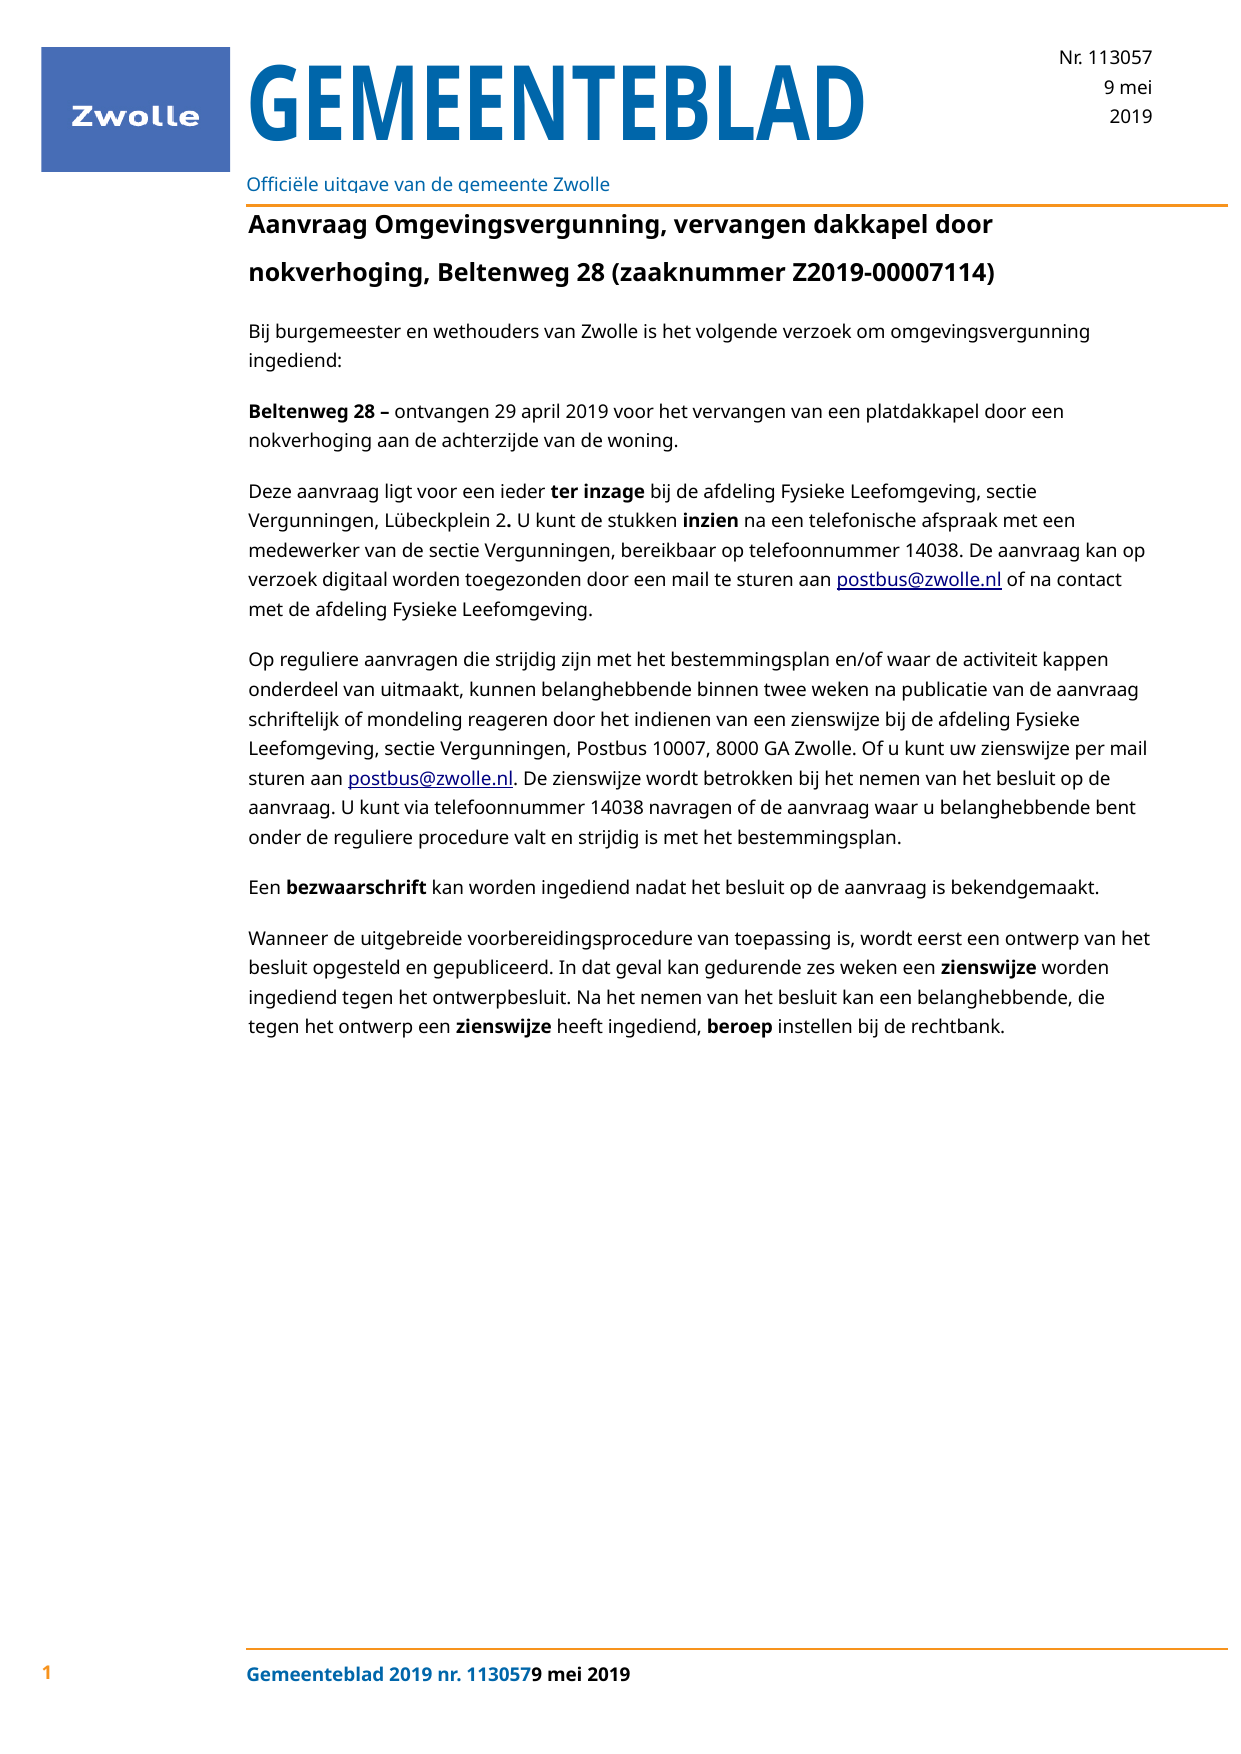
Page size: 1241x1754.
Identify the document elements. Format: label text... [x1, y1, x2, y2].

picture [41, 47, 231, 172]
text Beltenweg 28 – ontvangen 29 april 2019 voor het vervangen van een platdakkapel door een nokverhoging aan de achterzijde van de woning. [248, 398, 1152, 453]
text Aanvraag Omgevingsvergunning, vervangen dakkapel door nokverhoging, Beltenweg 28 (zaaknummer Z2019-00007114) [248, 207, 1152, 288]
text Op reguliere aanvragen die strijdig zijn met het bestemmingsplan en/of waar de activiteit kappen onderdeel van uitmaakt, kunnen belanghebbende binnen twee weken na publicatie van de aanvraag schriftelijk of mondeling reageren door het indienen van een zienswijze bij de afdeling Fysieke Leefomgeving, sectie Vergunningen, Postbus 10007, 8000 GA Zwolle. Of u kunt uw zienswijze per mail sturen aan postbus@zwolle.nl. De zienswijze wordt betrokken bij het nemen van het besluit op de aanvraag. U kunt via telefoonnummer 14038 navragen of de aanvraag waar u belanghebbende bent onder de reguliere procedure valt en strijdig is met het bestemmingsplan. [248, 647, 1152, 850]
text Bij burgemeester en wethouders van Zwolle is het volgende verzoek om omgevingsvergunning ingediend: [248, 318, 1152, 373]
text Een bezwaarschrift kan worden ingediend nadat het besluit op de aanvraag is bekendgemaakt. [248, 874, 1152, 900]
text Wanneer de uitgebreide voorbereidingsprocedure van toepassing is, wordt eerst een ontwerp van het besluit opgesteld en gepubliceerd. In dat geval kan gedurende zes weken een zienswijze worden ingediend tegen het ontwerpbesluit. Na het nemen van het besluit kan een belanghebbende, die tegen het ontwerp een zienswijze heeft ingediend, beroep instellen bij de rechtbank. [248, 925, 1152, 1039]
text Deze aanvraag ligt voor een ieder ter inzage bij de afdeling Fysieke Leefomgeving, sectie Vergunningen, Lübeckplein 2. U kunt de stukken inzien na een telefonische afspraak met een medewerker van de sectie Vergunningen, bereikbaar op telefoonnummer 14038. De aanvraag kan op verzoek digitaal worden toegezonden door een mail te sturen aan postbus@zwolle.nl of na contact met de afdeling Fysieke Leefomgeving. [248, 478, 1152, 622]
